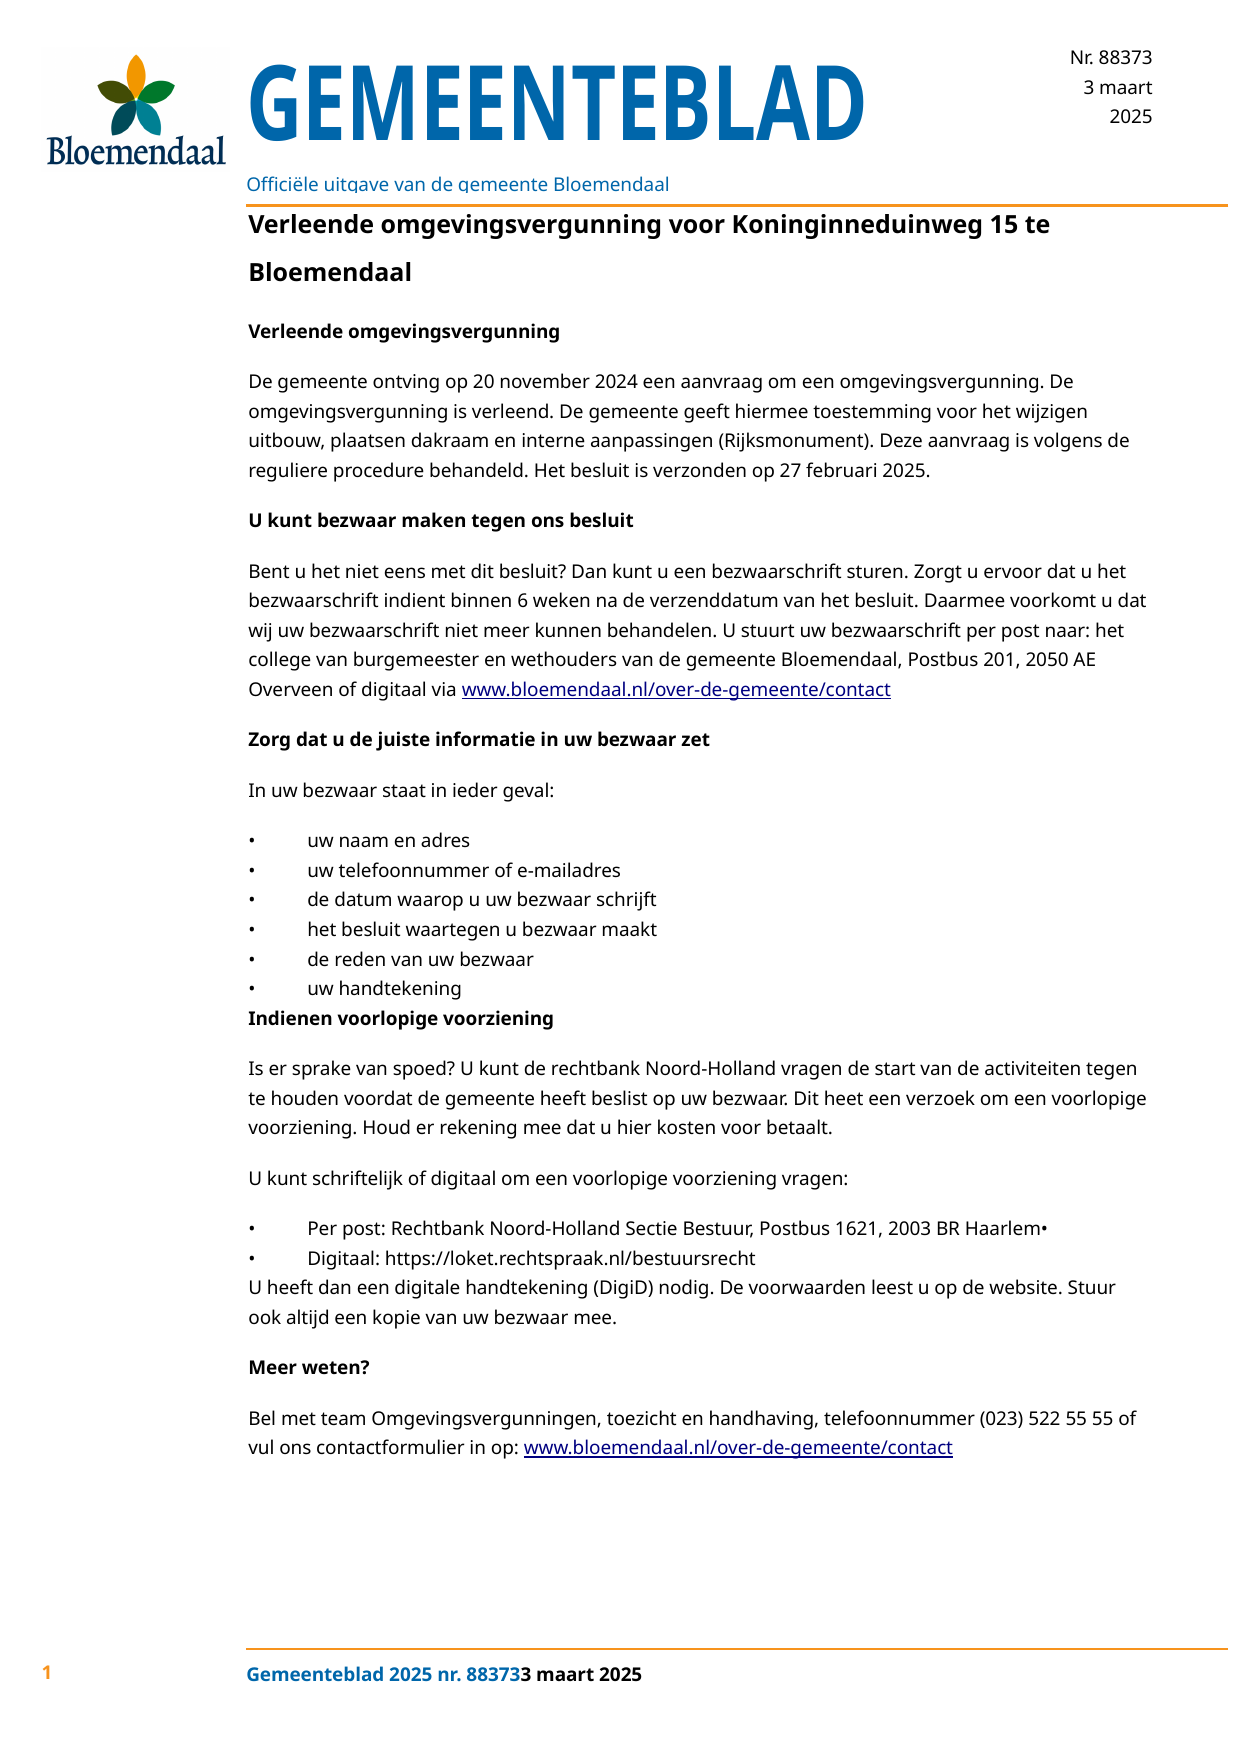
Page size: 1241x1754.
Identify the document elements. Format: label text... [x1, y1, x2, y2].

text Bent u het niet eens met dit besluit? Dan kunt u een bezwaarschrift sturen. Zorgt u ervoor dat u het bezwaarschrift indient binnen 6 weken na de verzenddatum van het besluit. Daarmee voorkomt u dat wij uw bezwaarschrift niet meer kunnen behandelen. U stuurt uw bezwaarschrift per post naar: het college van burgemeester en wethouders van de gemeente Bloemendaal, Postbus 201, 2050 AE Overveen of digitaal via www.bloemendaal.nl/over-de-gemeente/contact [248, 558, 1152, 702]
list uw naam en adres [248, 827, 1152, 853]
text Bel met team Omgevingsvergunningen, toezicht en handhaving, telefoonnummer (023) 522 55 55 of vul ons contactformulier in op: www.bloemendaal.nl/over-de-gemeente/contact [248, 1405, 1152, 1460]
text Is er sprake van spoed? U kunt de rechtbank Noord-Holland vragen de start van de activiteiten tegen te houden voordat de gemeente heeft beslist op uw bezwaar. Dit heet een verzoek om een voorlopige voorziening. Houd er rekening mee dat u hier kosten voor betaalt. [248, 1055, 1152, 1140]
list Digitaal: https://loket.rechtspraak.nl/bestuursrecht [248, 1245, 1152, 1271]
text In uw bezwaar staat in ieder geval: [248, 777, 1152, 803]
list uw telefoonnummer of e-mailadres [248, 857, 1152, 883]
list de datum waarop u uw bezwaar schrijft [248, 887, 1152, 912]
text Verleende omgevingsvergunning voor Koninginneduinweg 15 te Bloemendaal [248, 207, 1152, 288]
list het besluit waartegen u bezwaar maakt [248, 916, 1152, 942]
text U kunt schriftelijk of digitaal om een voorlopige voorziening vragen: [248, 1165, 1152, 1191]
text Indienen voorlopige voorziening [248, 1005, 1152, 1031]
text U kunt bezwaar maken tegen ons besluit [248, 507, 1152, 533]
text De gemeente ontving op 20 november 2024 een aanvraag om een omgevingsvergunning. De omgevingsvergunning is verleend. De gemeente geeft hiermee toestemming voor het wijzigen uitbouw, plaatsen dakraam en interne aanpassingen (Rijksmonument). Deze aanvraag is volgens de reguliere procedure behandeld. Het besluit is verzonden op 27 februari 2025. [248, 368, 1152, 483]
text Zorg dat u de juiste informatie in uw bezwaar zet [248, 727, 1152, 752]
text Meer weten? [248, 1354, 1152, 1380]
text Verleende omgevingsvergunning [248, 318, 1152, 344]
list uw handtekening [248, 975, 1152, 1001]
text U heeft dan een digitale handtekening (DigiD) nodig. De voorwaarden leest u op de website. Stuur ook altijd een kopie van uw bezwaar mee. [248, 1274, 1152, 1330]
list Per post: Rechtbank Noord-Holland Sectie Bestuur, Postbus 1621, 2003 BR Haarlem• [248, 1215, 1152, 1241]
picture [41, 47, 231, 172]
list de reden van uw bezwaar [248, 946, 1152, 972]
